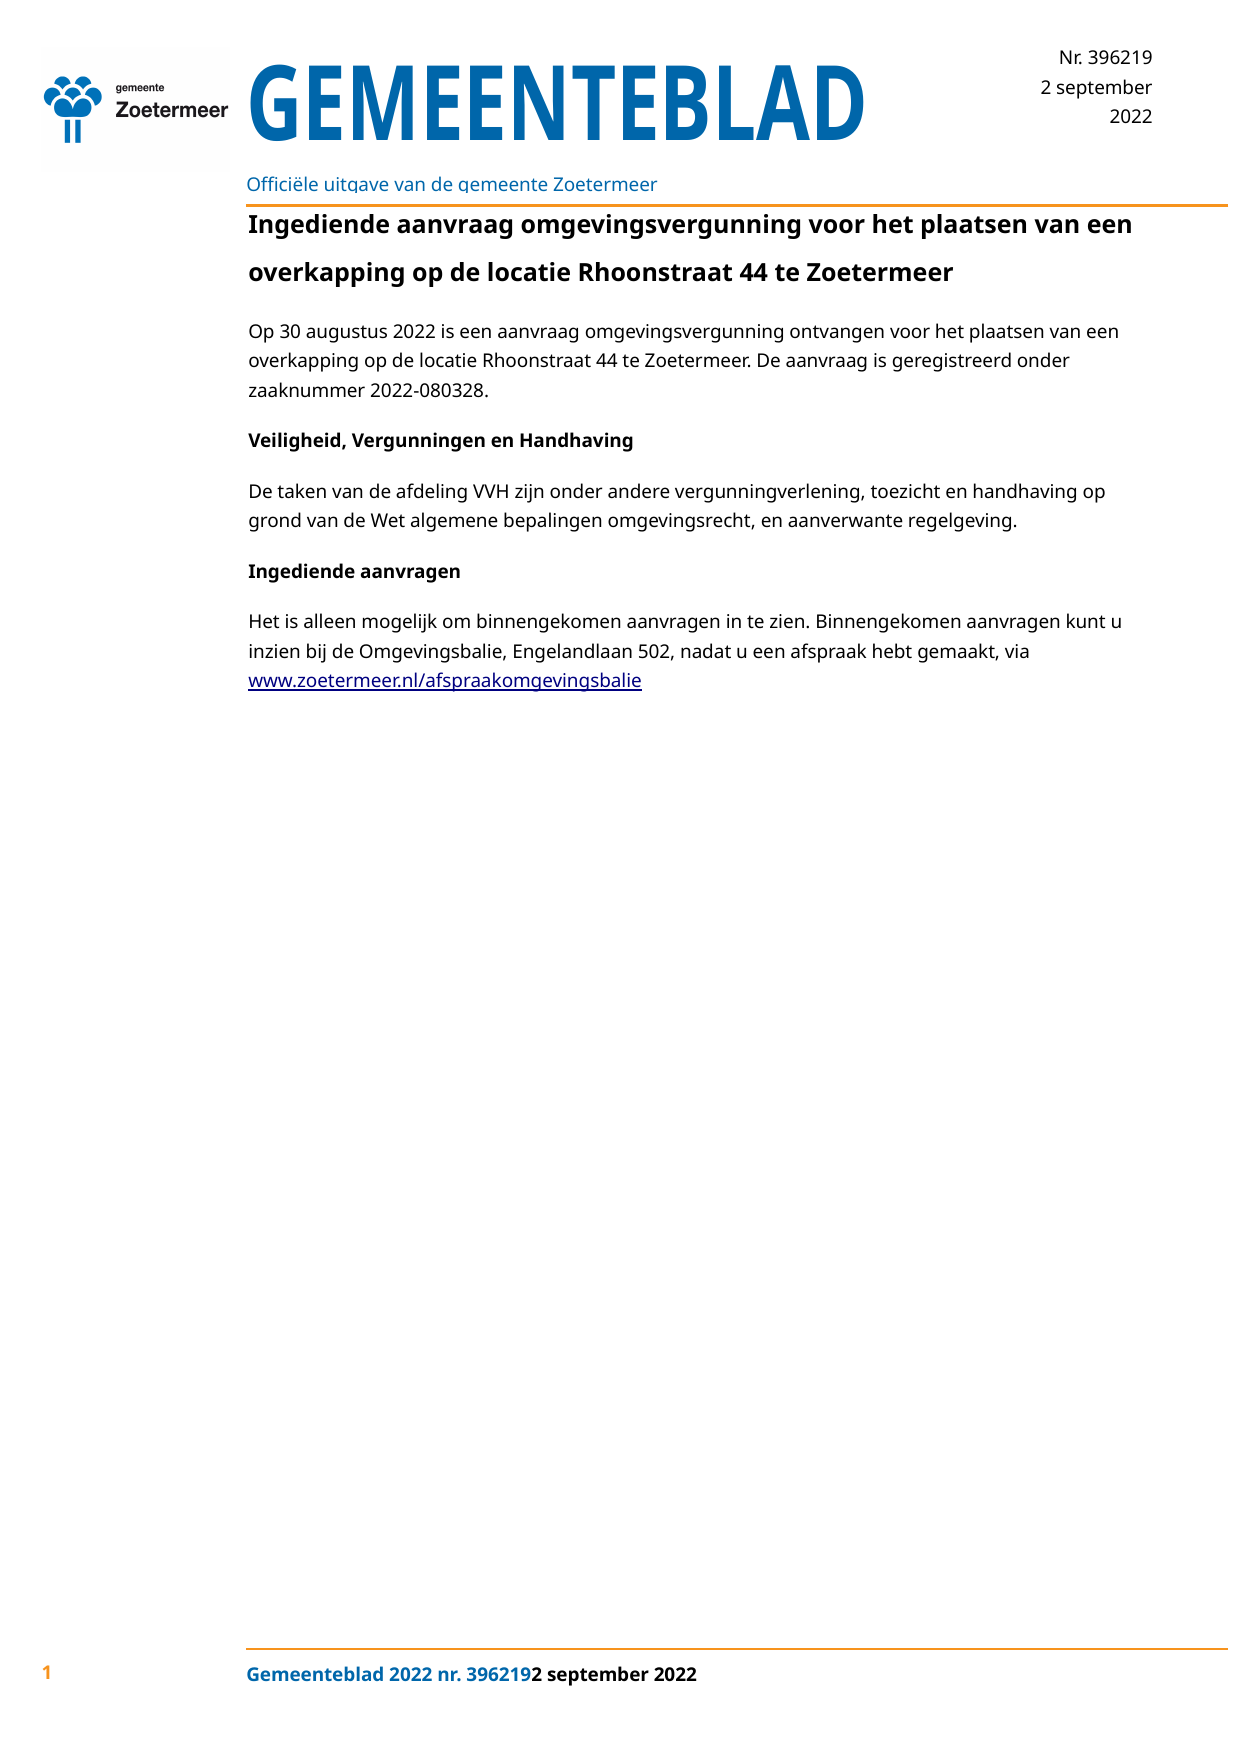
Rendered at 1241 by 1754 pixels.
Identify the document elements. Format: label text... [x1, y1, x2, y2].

text Het is alleen mogelijk om binnengekomen aanvragen in te zien. Binnengekomen aanvragen kunt u inzien bij de Omgevingsbalie, Engelandlaan 502, nadat u een afspraak hebt gemaakt, via www.zoetermeer.nl/afspraakomgevingsbalie [248, 608, 1152, 693]
text Ingediende aanvragen [248, 558, 1152, 584]
text Ingediende aanvraag omgevingsvergunning voor het plaatsen van een overkapping op de locatie Rhoonstraat 44 te Zoetermeer [248, 207, 1152, 288]
text De taken van de afdeling VVH zijn onder andere vergunningverlening, toezicht en handhaving op grond van de Wet algemene bepalingen omgevingsrecht, en aanverwante regelgeving. [248, 478, 1152, 533]
text Op 30 augustus 2022 is een aanvraag omgevingsvergunning ontvangen voor het plaatsen van een overkapping op de locatie Rhoonstraat 44 te Zoetermeer. De aanvraag is geregistreerd onder zaaknummer 2022-080328. [248, 318, 1152, 403]
text Veiligheid, Vergunningen en Handhaving [248, 427, 1152, 453]
picture [41, 47, 231, 172]
